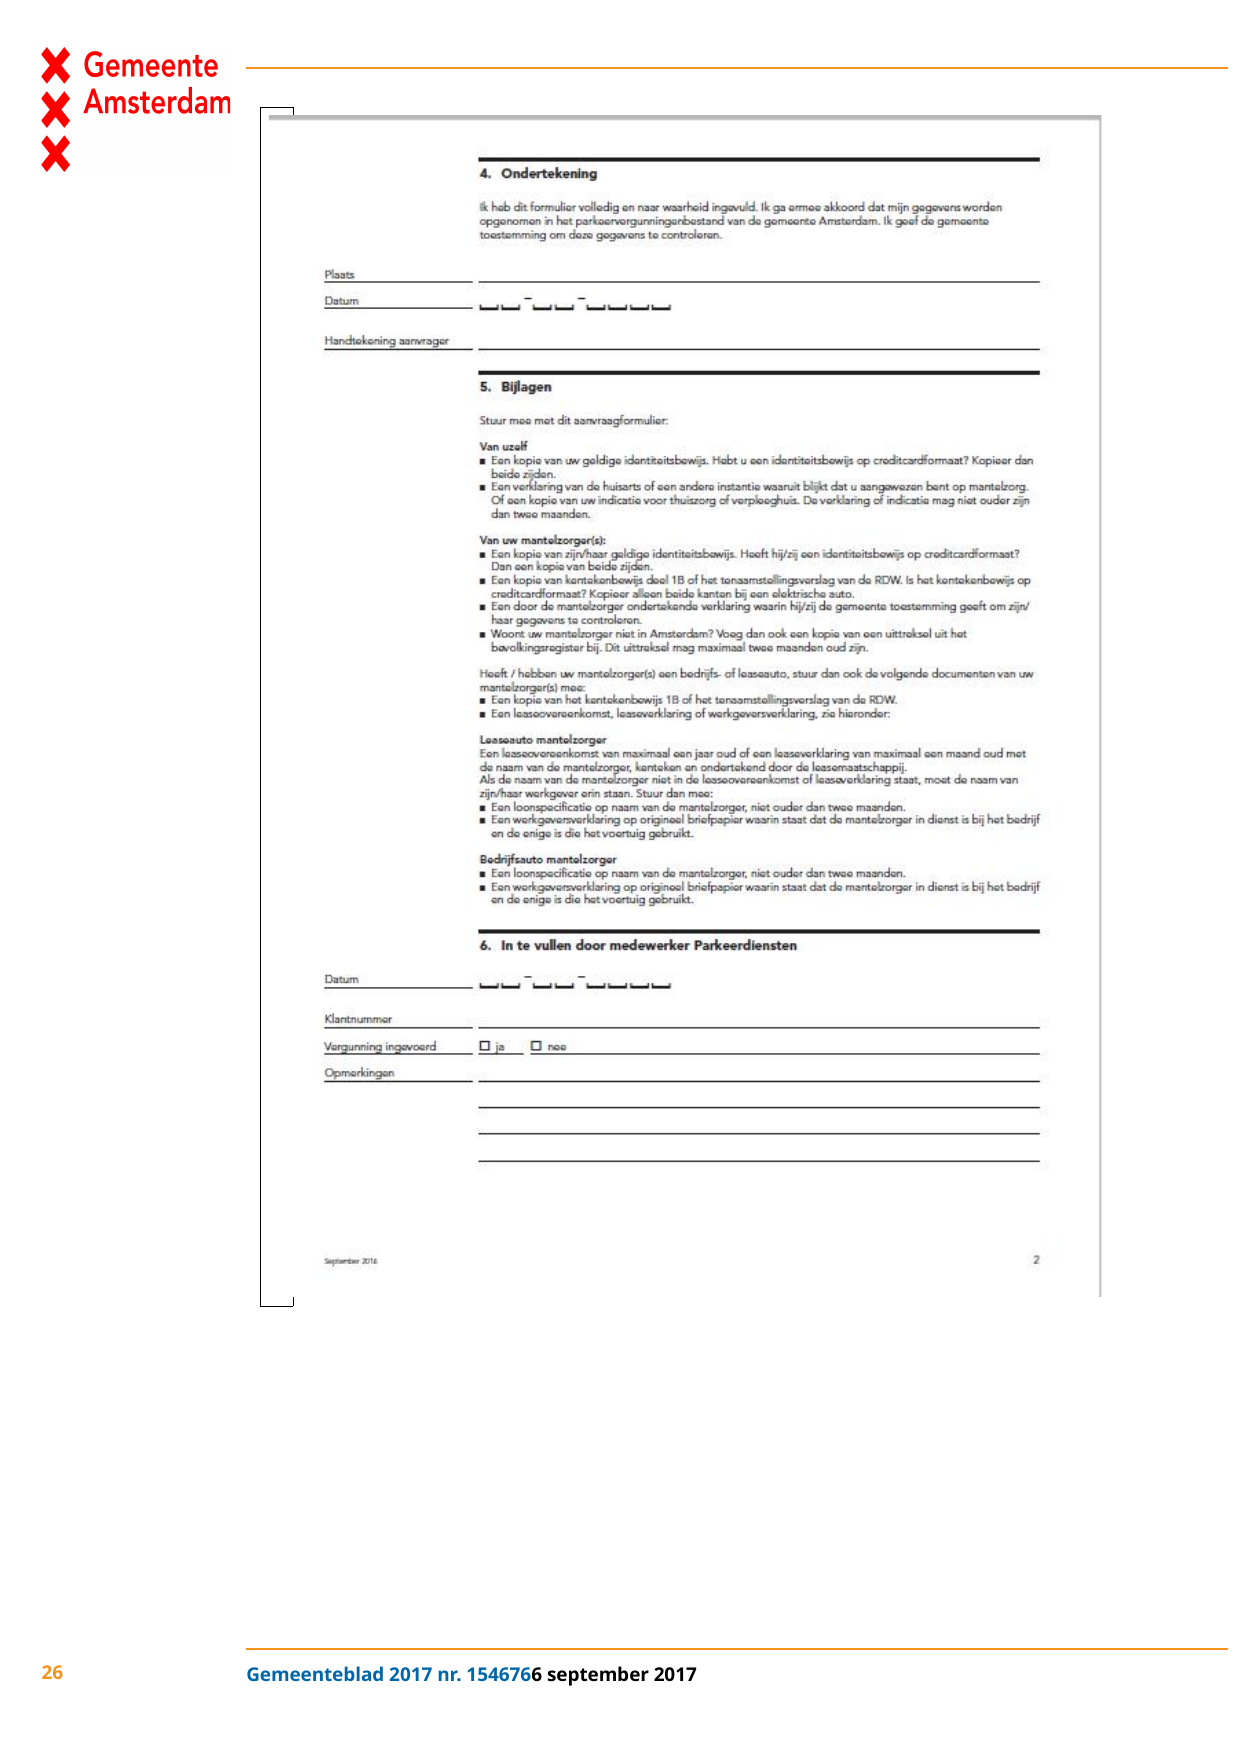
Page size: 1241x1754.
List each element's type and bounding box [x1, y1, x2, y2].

picture [41, 47, 231, 172]
picture [268, 115, 1102, 1297]
